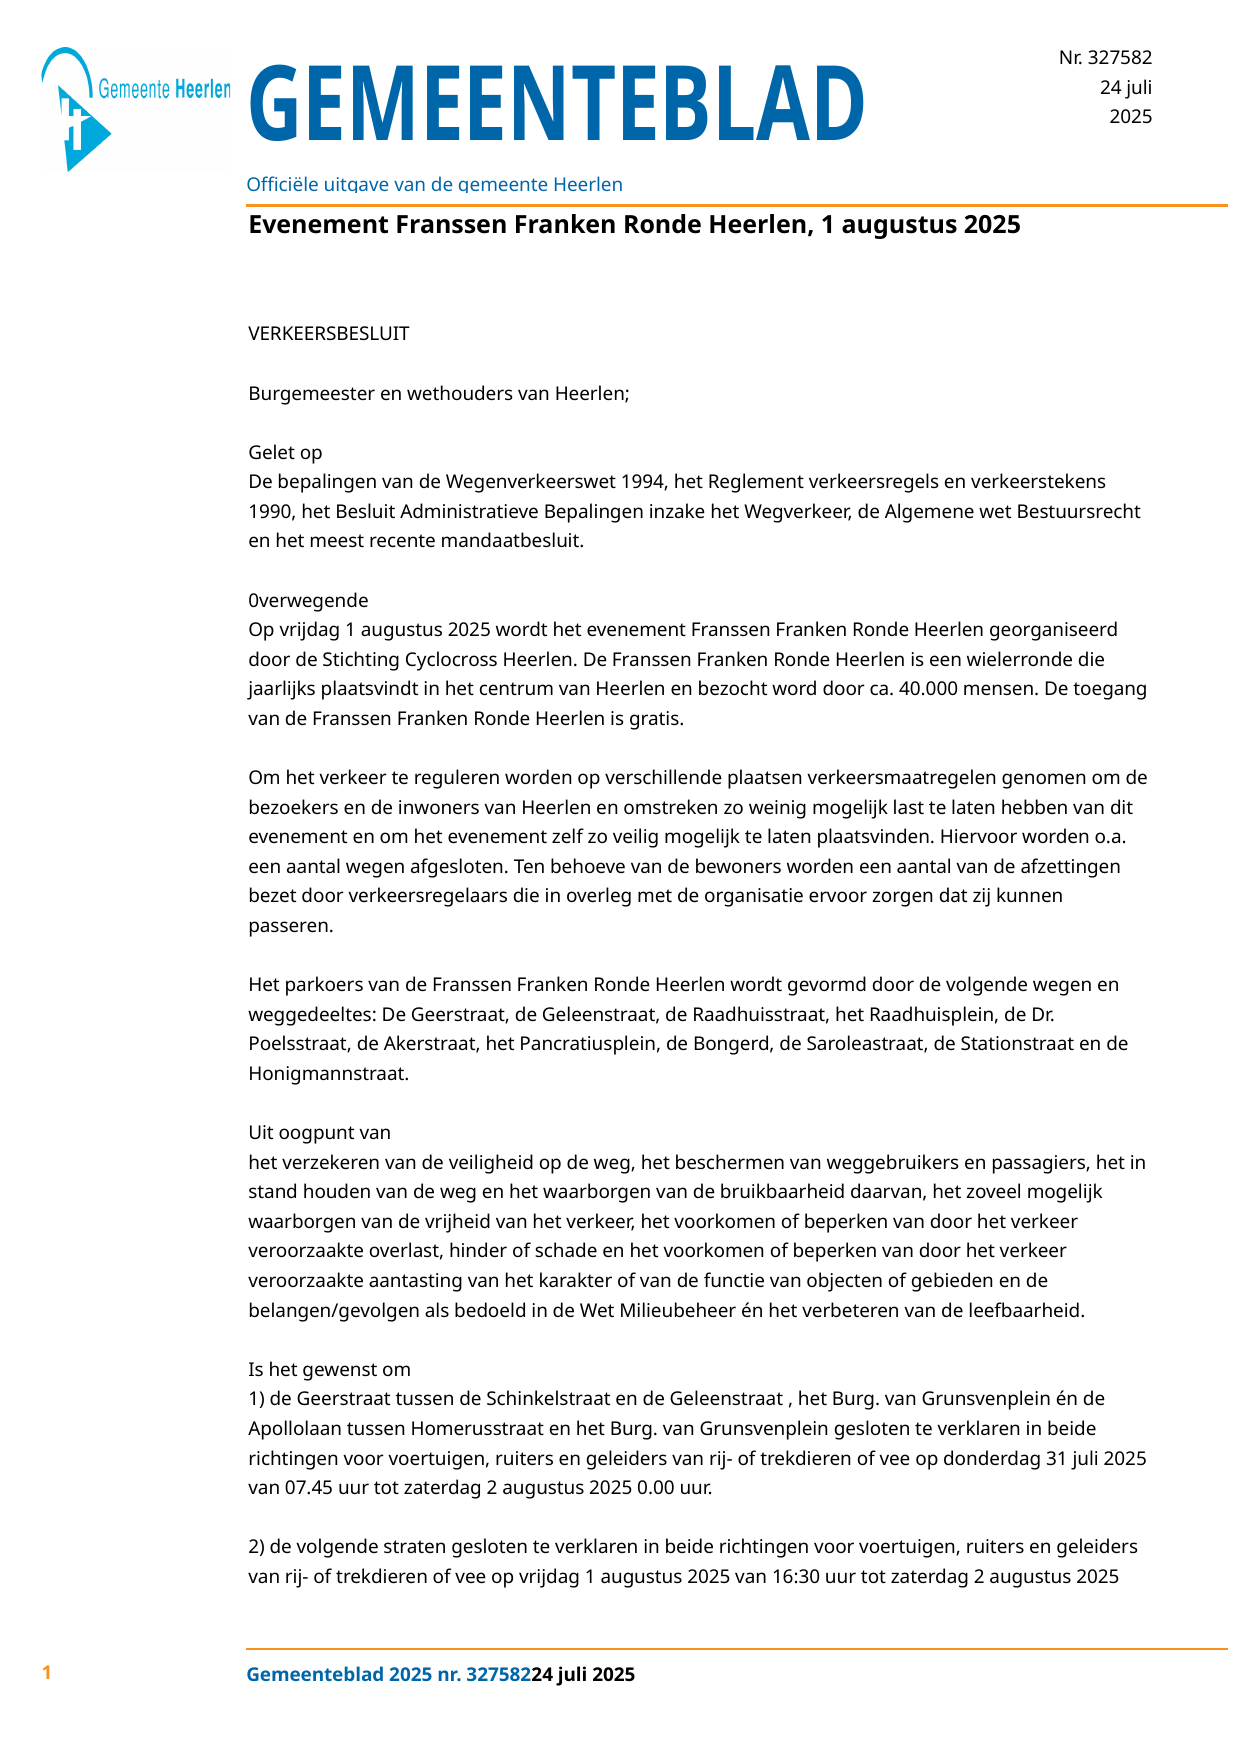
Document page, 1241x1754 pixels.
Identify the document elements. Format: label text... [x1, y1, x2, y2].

text het verzekeren van de veiligheid op de weg, het beschermen van weggebruikers en passagiers, het in stand houden van de weg en het waarborgen van de bruikbaarheid daarvan, het zoveel mogelijk waarborgen van de vrijheid van het verkeer, het voorkomen of beperken van door het verkeer veroorzaakte overlast, hinder of schade en het voorkomen of beperken van door het verkeer veroorzaakte aantasting van het karakter of van de functie van objecten of gebieden en de belangen/gevolgen als bedoeld in de Wet Milieubeheer én het verbeteren van de leefbaarheid. [248, 1149, 1152, 1323]
picture [41, 47, 231, 172]
text Burgemeester en wethouders van Heerlen; [248, 380, 1152, 406]
text VERKEERSBESLUIT [248, 321, 1152, 346]
text De bepalingen van de Wegenverkeerswet 1994, het Reglement verkeersregels en verkeerstekens 1990, het Besluit Administratieve Bepalingen inzake het Wegverkeer, de Algemene wet Bestuursrecht en het meest recente mandaatbesluit. [248, 468, 1152, 553]
picture [41, 47, 59, 70]
text Om het verkeer te reguleren worden op verschillende plaatsen verkeersmaatregelen genomen om de bezoekers en de inwoners van Heerlen en omstreken zo weinig mogelijk last te laten hebben van dit evenement en om het evenement zelf zo veilig mogelijk te laten plaatsvinden. Hiervoor worden o.a. een aantal wegen afgesloten. Ten behoeve van de bewoners worden een aantal van de afzettingen bezet door verkeersregelaars die in overleg met de organisatie ervoor zorgen dat zij kunnen passeren. [248, 764, 1152, 938]
text Het parkoers van de Franssen Franken Ronde Heerlen wordt gevormd door de volgende wegen en weggedeeltes: De Geerstraat, de Geleenstraat, de Raadhuisstraat, het Raadhuisplein, de Dr. Poelsstraat, de Akerstraat, het Pancratiusplein, de Bongerd, de Saroleastraat, de Stationstraat en de Honigmannstraat. [248, 971, 1152, 1086]
text 1) de Geerstraat tussen de Schinkelstraat en de Geleenstraat , het Burg. van Grunsvenplein én de Apollolaan tussen Homerusstraat en het Burg. van Grunsvenplein gesloten te verklaren in beide richtingen voor voertuigen, ruiters en geleiders van rij- of trekdieren of vee op donderdag 31 juli 2025 van 07.45 uur tot zaterdag 2 augustus 2025 0.00 uur. [248, 1386, 1152, 1500]
text Is het gewenst om [248, 1356, 1152, 1382]
text 0verwegende [248, 587, 1152, 613]
text Gelet op [248, 439, 1152, 465]
text Uit oogpunt van [248, 1119, 1152, 1145]
text 2) de volgende straten gesloten te verklaren in beide richtingen voor voertuigen, ruiters en geleiders van rij- of trekdieren of vee op vrijdag 1 augustus 2025 van 16:30 uur tot zaterdag 2 augustus 2025 [248, 1533, 1152, 1589]
text Evenement Franssen Franken Ronde Heerlen, 1 augustus 2025 [248, 207, 1152, 241]
text Op vrijdag 1 augustus 2025 wordt het evenement Franssen Franken Ronde Heerlen georganiseerd door de Stichting Cyclocross Heerlen. De Franssen Franken Ronde Heerlen is een wielerronde die jaarlijks plaatsvindt in het centrum van Heerlen en bezocht word door ca. 40.000 mensen. De toegang van de Franssen Franken Ronde Heerlen is gratis. [248, 616, 1152, 731]
